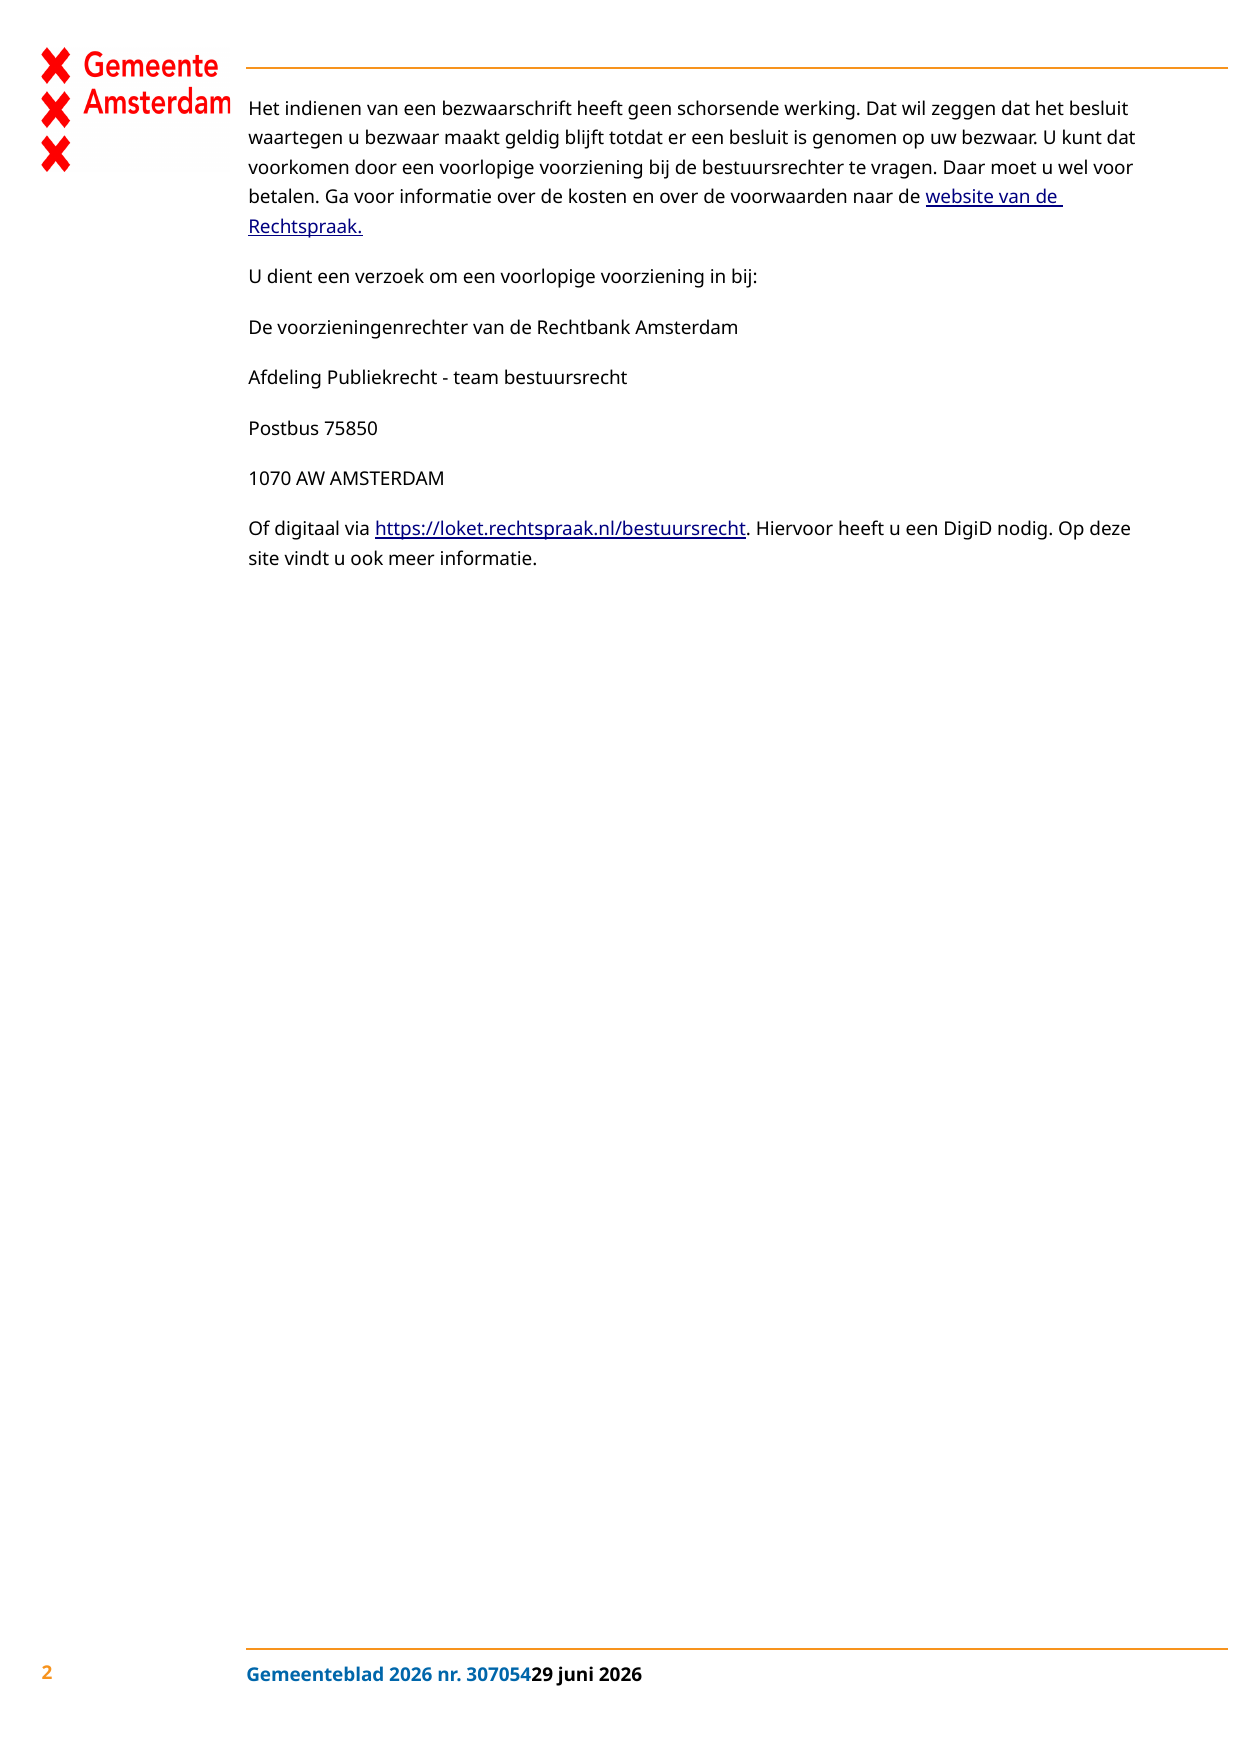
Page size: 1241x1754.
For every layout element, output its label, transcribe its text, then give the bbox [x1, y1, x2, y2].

text Afdeling Publiekrecht - team bestuursrecht [248, 364, 1152, 390]
text Of digitaal via https://loket.rechtspraak.nl/bestuursrecht. Hiervoor heeft u een DigiD nodig. Op deze site vindt u ook meer informatie. [248, 516, 1152, 571]
text De voorzieningenrechter van de Rechtbank Amsterdam [248, 314, 1152, 340]
text Postbus 75850 [248, 415, 1152, 441]
text U dient een verzoek om een voorlopige voorziening in bij: [248, 263, 1152, 289]
text Het indienen van een bezwaarschrift heeft geen schorsende werking. Dat wil zeggen dat het besluit waartegen u bezwaar maakt geldig blijft totdat er een besluit is genomen op uw bezwaar. U kunt dat voorkomen door een voorlopige voorziening bij de bestuursrechter te vragen. Daar moet u wel voor betalen. Ga voor informatie over de kosten en over de voorwaarden naar de website van de Rechtspraak. [248, 95, 1152, 239]
picture [41, 47, 231, 172]
text 1070 AW AMSTERDAM [248, 465, 1152, 491]
